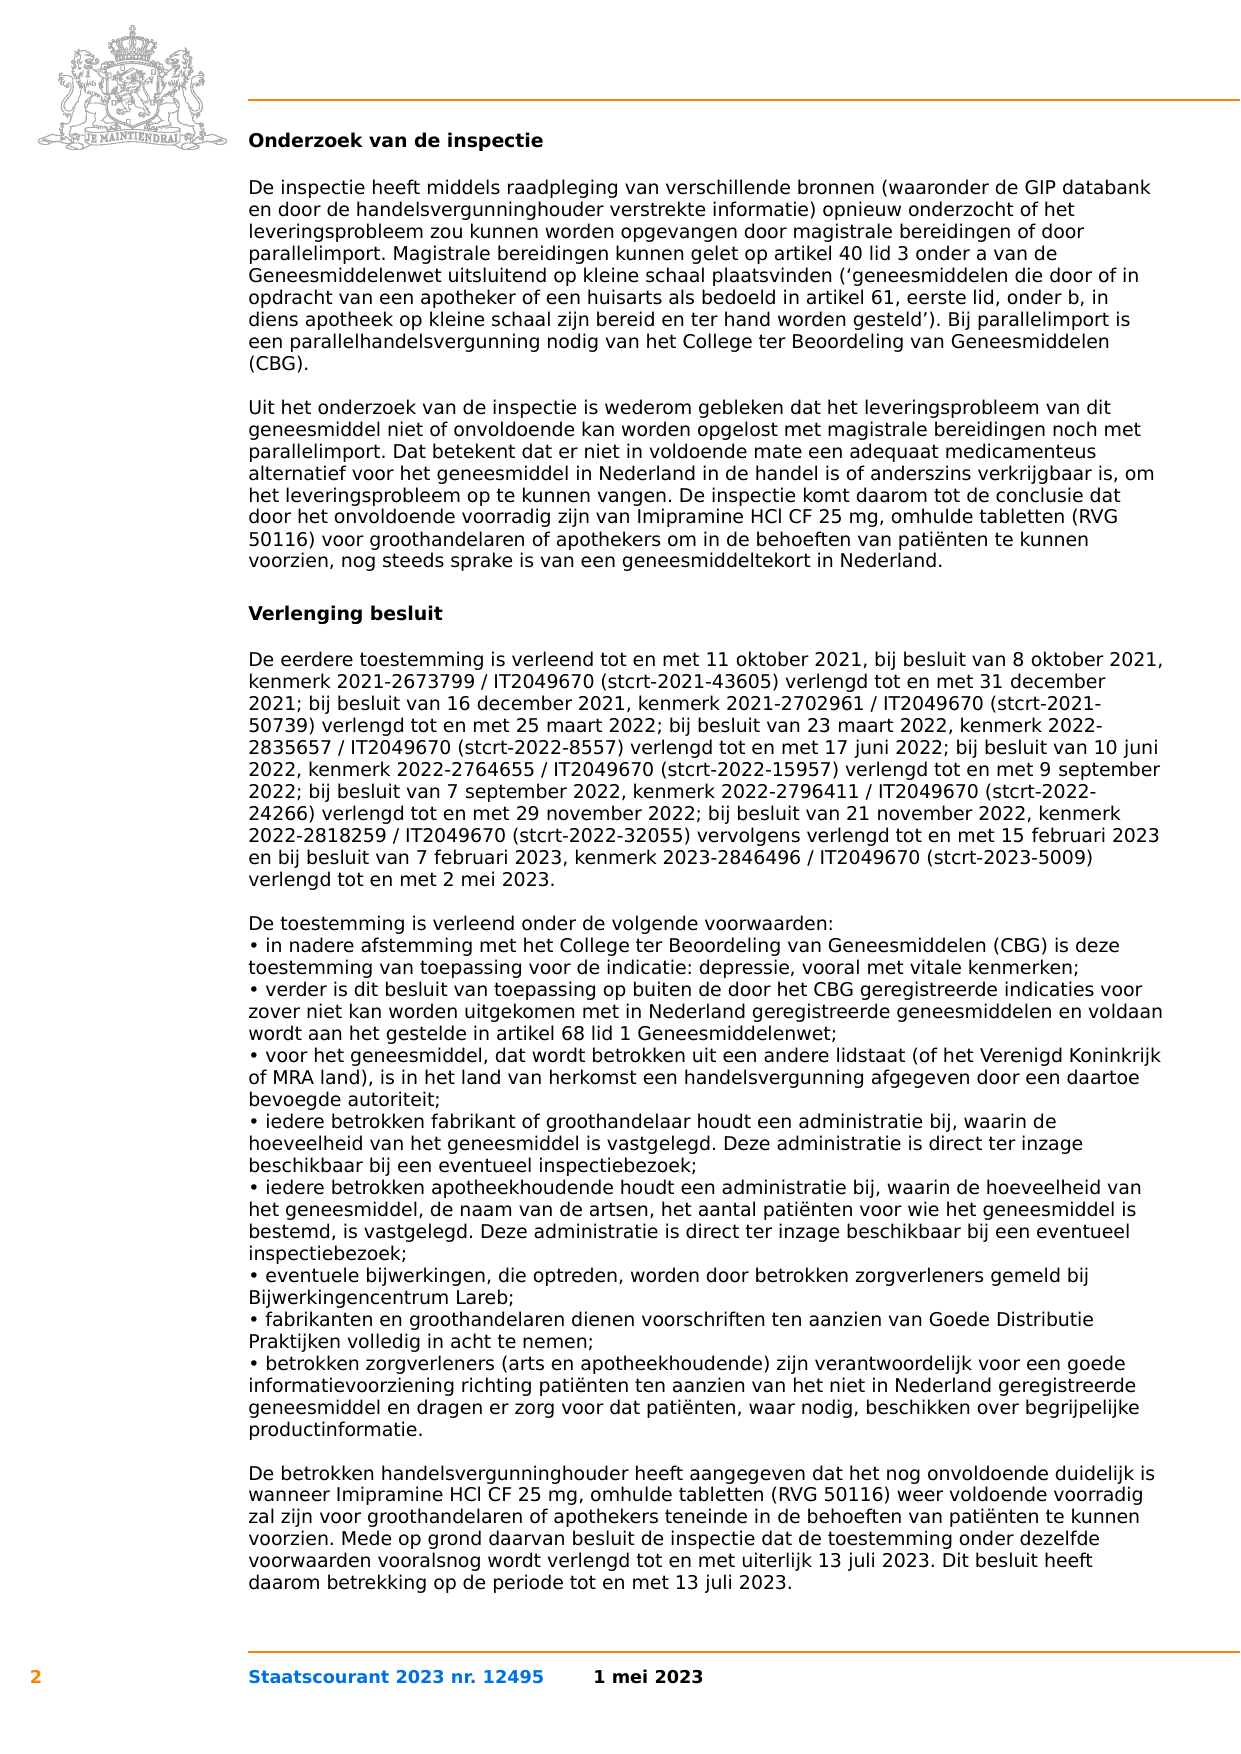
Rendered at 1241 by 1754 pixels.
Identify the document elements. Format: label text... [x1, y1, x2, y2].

text De toestemming is verleend onder de volgende voorwaarden: [248, 913, 1163, 935]
subtitle Verlenging besluit [248, 602, 1163, 624]
text • iedere betrokken apotheekhoudende houdt een administratie bij, waarin de hoeveelheid van het geneesmiddel, de naam van de artsen, het aantal patiënten voor wie het geneesmiddel is bestemd, is vastgelegd. Deze administratie is direct ter inzage beschikbaar bij een eventueel inspectiebezoek; [248, 1177, 1163, 1265]
text De eerdere toestemming is verleend tot en met 11 oktober 2021, bij besluit van 8 oktober 2021, kenmerk 2021-2673799 / IT2049670 (stcrt-2021-43605) verlengd tot en met 31 december 2021; bij besluit van 16 december 2021, kenmerk 2021-2702961 / IT2049670 (stcrt-2021-50739) verlengd tot en met 25 maart 2022; bij besluit van 23 maart 2022, kenmerk 2022-2835657 / IT2049670 (stcrt-2022-8557) verlengd tot en met 17 juni 2022; bij besluit van 10 juni 2022, kenmerk 2022-2764655 / IT2049670 (stcrt-2022-15957) verlengd tot en met 9 september 2022; bij besluit van 7 september 2022, kenmerk 2022-2796411 / IT2049670 (stcrt-2022-24266) verlengd tot en met 29 november 2022; bij besluit van 21 november 2022, kenmerk 2022-2818259 / IT2049670 (stcrt-2022-32055) vervolgens verlengd tot en met 15 februari 2023 en bij besluit van 7 februari 2023, kenmerk 2023-2846496 / IT2049670 (stcrt-2023-5009) verlengd tot en met 2 mei 2023. [248, 649, 1163, 891]
text De betrokken handelsvergunninghouder heeft aangegeven dat het nog onvoldoende duidelijk is wanneer Imipramine HCl CF 25 mg, omhulde tabletten (RVG 50116) weer voldoende voorradig zal zijn voor groothandelaren of apothekers teneinde in de behoeften van patiënten te kunnen voorzien. Mede op grond daarvan besluit de inspectie dat de toestemming onder dezelfde voorwaarden vooralsnog wordt verlengd tot en met uiterlijk 13 juli 2023. Dit besluit heeft daarom betrekking op de periode tot en met 13 juli 2023. [248, 1462, 1163, 1594]
text Uit het onderzoek van de inspectie is wederom gebleken dat het leveringsprobleem van dit geneesmiddel niet of onvoldoende kan worden opgelost met magistrale bereidingen noch met parallelimport. Dat betekent dat er niet in voldoende mate een adequaat medicamenteus alternatief voor het geneesmiddel in Nederland in de handel is of anderszins verkrijgbaar is, om het leveringsprobleem op te kunnen vangen. De inspectie komt daarom tot de conclusie dat door het onvoldoende voorradig zijn van Imipramine HCl CF 25 mg, omhulde tabletten (RVG 50116) voor groothandelaren of apothekers om in de behoeften van patiënten te kunnen voorzien, nog steeds sprake is van een geneesmiddeltekort in Nederland. [248, 397, 1163, 572]
text • in nadere afstemming met het College ter Beoordeling van Geneesmiddelen (CBG) is deze toestemming van toepassing voor de indicatie: depressie, vooral met vitale kenmerken; [248, 935, 1163, 979]
text • betrokken zorgverleners (arts en apotheekhoudende) zijn verantwoordelijk voor een goede informatievoorziening richting patiënten ten aanzien van het niet in Nederland geregistreerde geneesmiddel en dragen er zorg voor dat patiënten, waar nodig, beschikken over begrijpelijke productinformatie. [248, 1353, 1163, 1441]
subtitle Onderzoek van de inspectie [248, 130, 1163, 152]
text • eventuele bijwerkingen, die optreden, worden door betrokken zorgverleners gemeld bij Bijwerkingencentrum Lareb; [248, 1265, 1163, 1309]
text • iedere betrokken fabrikant of groothandelaar houdt een administratie bij, waarin de hoeveelheid van het geneesmiddel is vastgelegd. Deze administratie is direct ter inzage beschikbaar bij een eventueel inspectiebezoek; [248, 1111, 1163, 1177]
text • fabrikanten en groothandelaren dienen voorschriften ten aanzien van Goede Distributie Praktijken volledig in acht te nemen; [248, 1309, 1163, 1353]
text • voor het geneesmiddel, dat wordt betrokken uit een andere lidstaat (of het Verenigd Koninkrijk of MRA land), is in het land van herkomst een handelsvergunning afgegeven door een daartoe bevoegde autoriteit; [248, 1045, 1163, 1111]
text • verder is dit besluit van toepassing op buiten de door het CBG geregistreerde indicaties voor zover niet kan worden uitgekomen met in Nederland geregistreerde geneesmiddelen en voldaan wordt aan het gestelde in artikel 68 lid 1 Geneesmiddelenwet; [248, 979, 1163, 1045]
text De inspectie heeft middels raadpleging van verschillende bronnen (waaronder de GIP databank en door de handelsvergunninghouder verstrekte informatie) opnieuw onderzocht of het leveringsprobleem zou kunnen worden opgevangen door magistrale bereidingen of door parallelimport. Magistrale bereidingen kunnen gelet op artikel 40 lid 3 onder a van de Geneesmiddelenwet uitsluitend op kleine schaal plaatsvinden (‘geneesmiddelen die door of in opdracht van een apotheker of een huisarts als bedoeld in artikel 61, eerste lid, onder b, in diens apotheek op kleine schaal zijn bereid en ter hand worden gesteld’). Bij parallelimport is een parallelhandelsvergunning nodig van het College ter Beoordeling van Geneesmiddelen (CBG). [248, 177, 1163, 375]
picture [38, 25, 227, 150]
